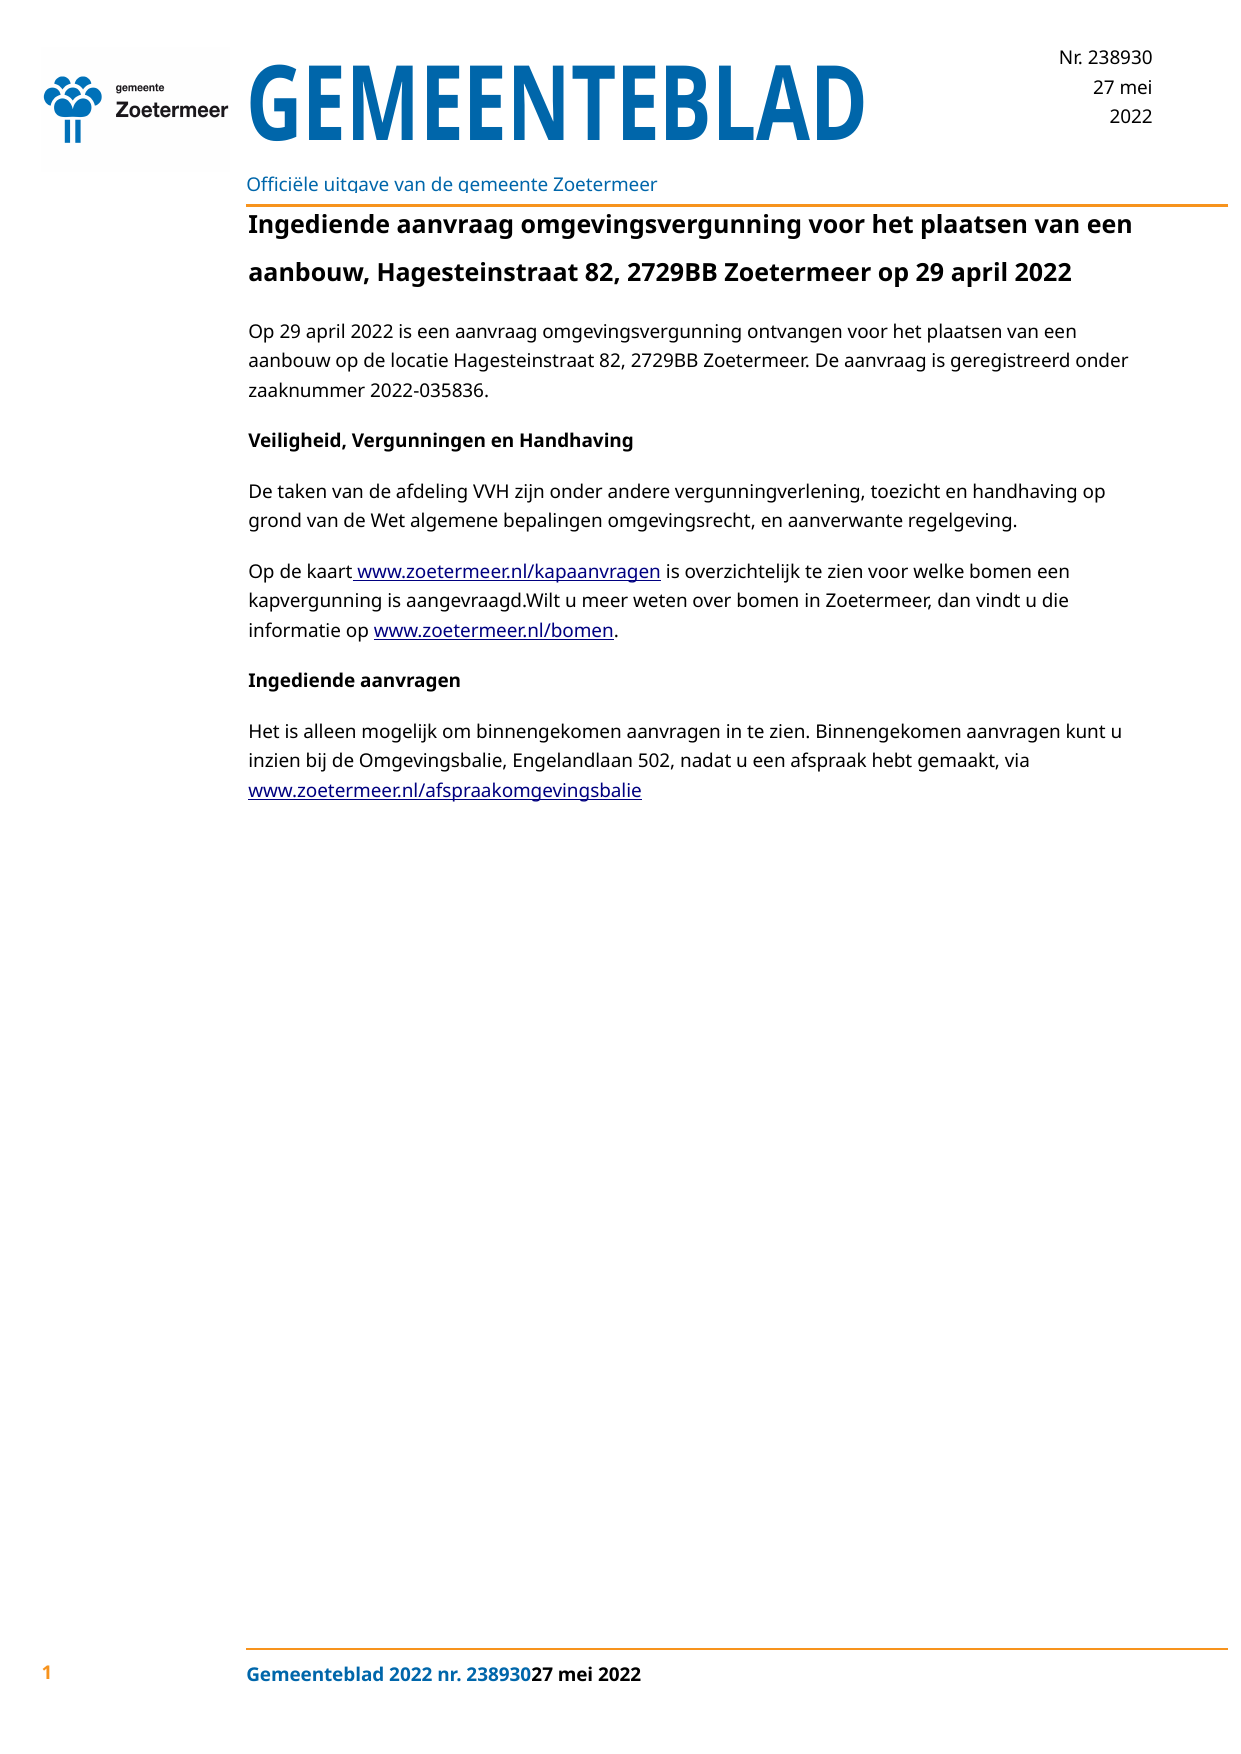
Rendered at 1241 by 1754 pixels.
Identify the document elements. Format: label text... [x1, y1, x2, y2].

text Veiligheid, Vergunningen en Handhaving [248, 427, 1152, 453]
text Op de kaart www.zoetermeer.nl/kapaanvragen is overzichtelijk te zien voor welke bomen een kapvergunning is aangevraagd.Wilt u meer weten over bomen in Zoetermeer, dan vindt u die informatie op www.zoetermeer.nl/bomen. [248, 558, 1152, 643]
picture [41, 47, 231, 172]
text Ingediende aanvraag omgevingsvergunning voor het plaatsen van een aanbouw, Hagesteinstraat 82, 2729BB Zoetermeer op 29 april 2022 [248, 207, 1152, 288]
text De taken van de afdeling VVH zijn onder andere vergunningverlening, toezicht en handhaving op grond van de Wet algemene bepalingen omgevingsrecht, en aanverwante regelgeving. [248, 478, 1152, 533]
text Het is alleen mogelijk om binnengekomen aanvragen in te zien. Binnengekomen aanvragen kunt u inzien bij de Omgevingsbalie, Engelandlaan 502, nadat u een afspraak hebt gemaakt, via www.zoetermeer.nl/afspraakomgevingsbalie [248, 718, 1152, 803]
text Ingediende aanvragen [248, 667, 1152, 693]
text Op 29 april 2022 is een aanvraag omgevingsvergunning ontvangen voor het plaatsen van een aanbouw op de locatie Hagesteinstraat 82, 2729BB Zoetermeer. De aanvraag is geregistreerd onder zaaknummer 2022-035836. [248, 318, 1152, 403]
